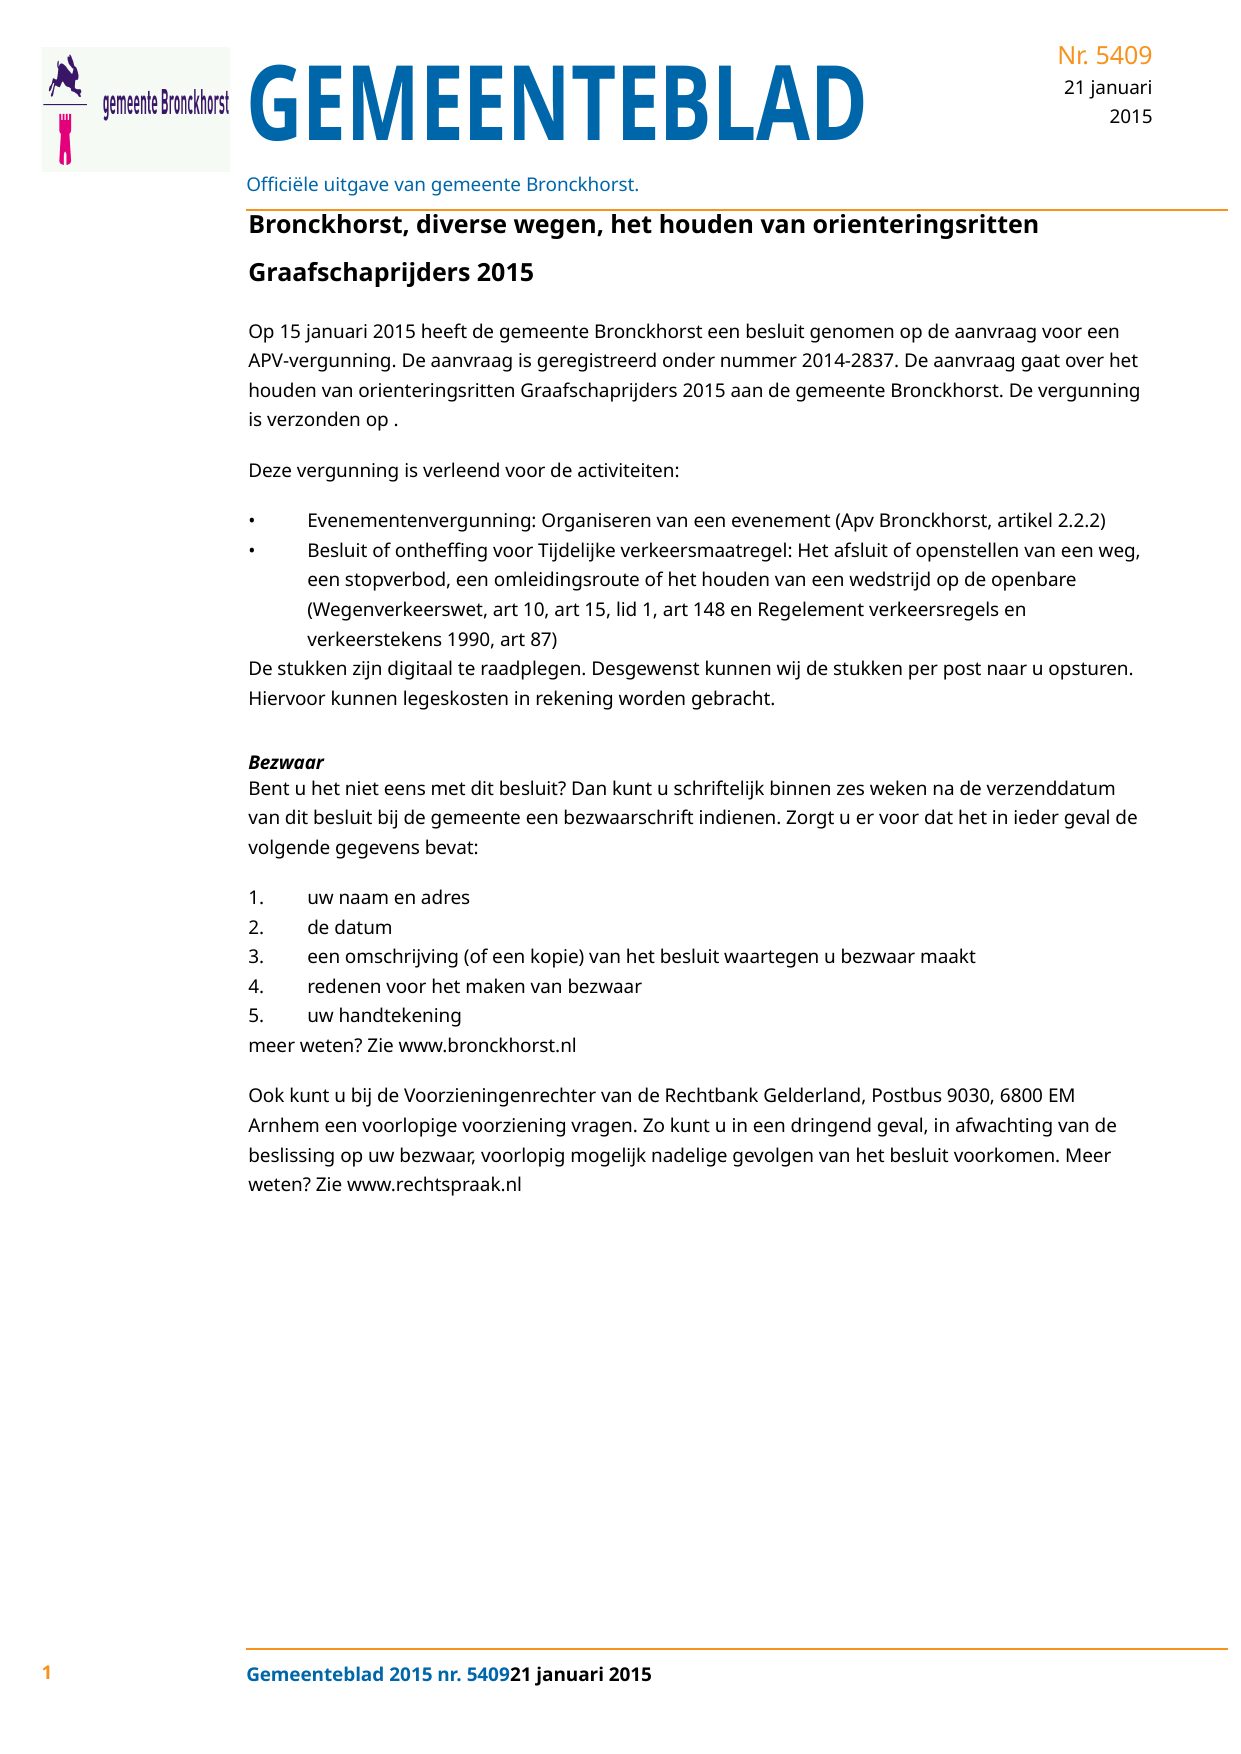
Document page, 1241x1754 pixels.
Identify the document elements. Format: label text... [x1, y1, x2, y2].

text Op 15 januari 2015 heeft de gemeente Bronckhorst een besluit genomen op de aanvraag voor een APV-vergunning. De aanvraag is geregistreerd onder nummer 2014-2837. De aanvraag gaat over het houden van orienteringsritten Graafschaprijders 2015 aan de gemeente Bronckhorst. De vergunning is verzonden op . [248, 318, 1152, 432]
list Evenementenvergunning: Organiseren van een evenement (Apv Bronckhorst, artikel 2.2.2) [248, 507, 1152, 533]
list Besluit of ontheffing voor Tijdelijke verkeersmaatregel: Het afsluit of openstellen van een weg, een stopverbod, een omleidingsroute of het houden van een wedstrijd op de openbare (Wegenverkeerswet, art 10, art 15, lid 1, art 148 en Regelement verkeersregels en verkeerstekens 1990, art 87) [248, 537, 1152, 652]
text Deze vergunning is verleend voor de activiteiten: [248, 457, 1152, 483]
text meer weten? Zie www.bronckhorst.nl [248, 1032, 1152, 1058]
list een omschrijving (of een kopie) van het besluit waartegen u bezwaar maakt [248, 943, 1152, 969]
text Bronckhorst, diverse wegen, het houden van orienteringsritten Graafschaprijders 2015 [248, 211, 1152, 288]
text Bezwaar [248, 749, 1152, 775]
list uw naam en adres [248, 884, 1152, 910]
text Bent u het niet eens met dit besluit? Dan kunt u schriftelijk binnen zes weken na de verzenddatum van dit besluit bij de gemeente een bezwaarschrift indienen. Zorgt u er voor dat het in ieder geval de volgende gegevens bevat: [248, 775, 1152, 859]
list uw handtekening [248, 1003, 1152, 1028]
text De stukken zijn digitaal te raadplegen. Desgewenst kunnen wij de stukken per post naar u opsturen. Hiervoor kunnen legeskosten in rekening worden gebracht. [248, 655, 1152, 711]
picture [41, 47, 231, 172]
list redenen voor het maken van bezwaar [248, 973, 1152, 999]
list de datum [248, 914, 1152, 939]
text Ook kunt u bij de Voorzieningenrechter van de Rechtbank Gelderland, Postbus 9030, 6800 EM Arnhem een voorlopige voorziening vragen. Zo kunt u in een dringend geval, in afwachting van de beslissing op uw bezwaar, voorlopig mogelijk nadelige gevolgen van het besluit voorkomen. Meer weten? Zie www.rechtspraak.nl [248, 1083, 1152, 1197]
